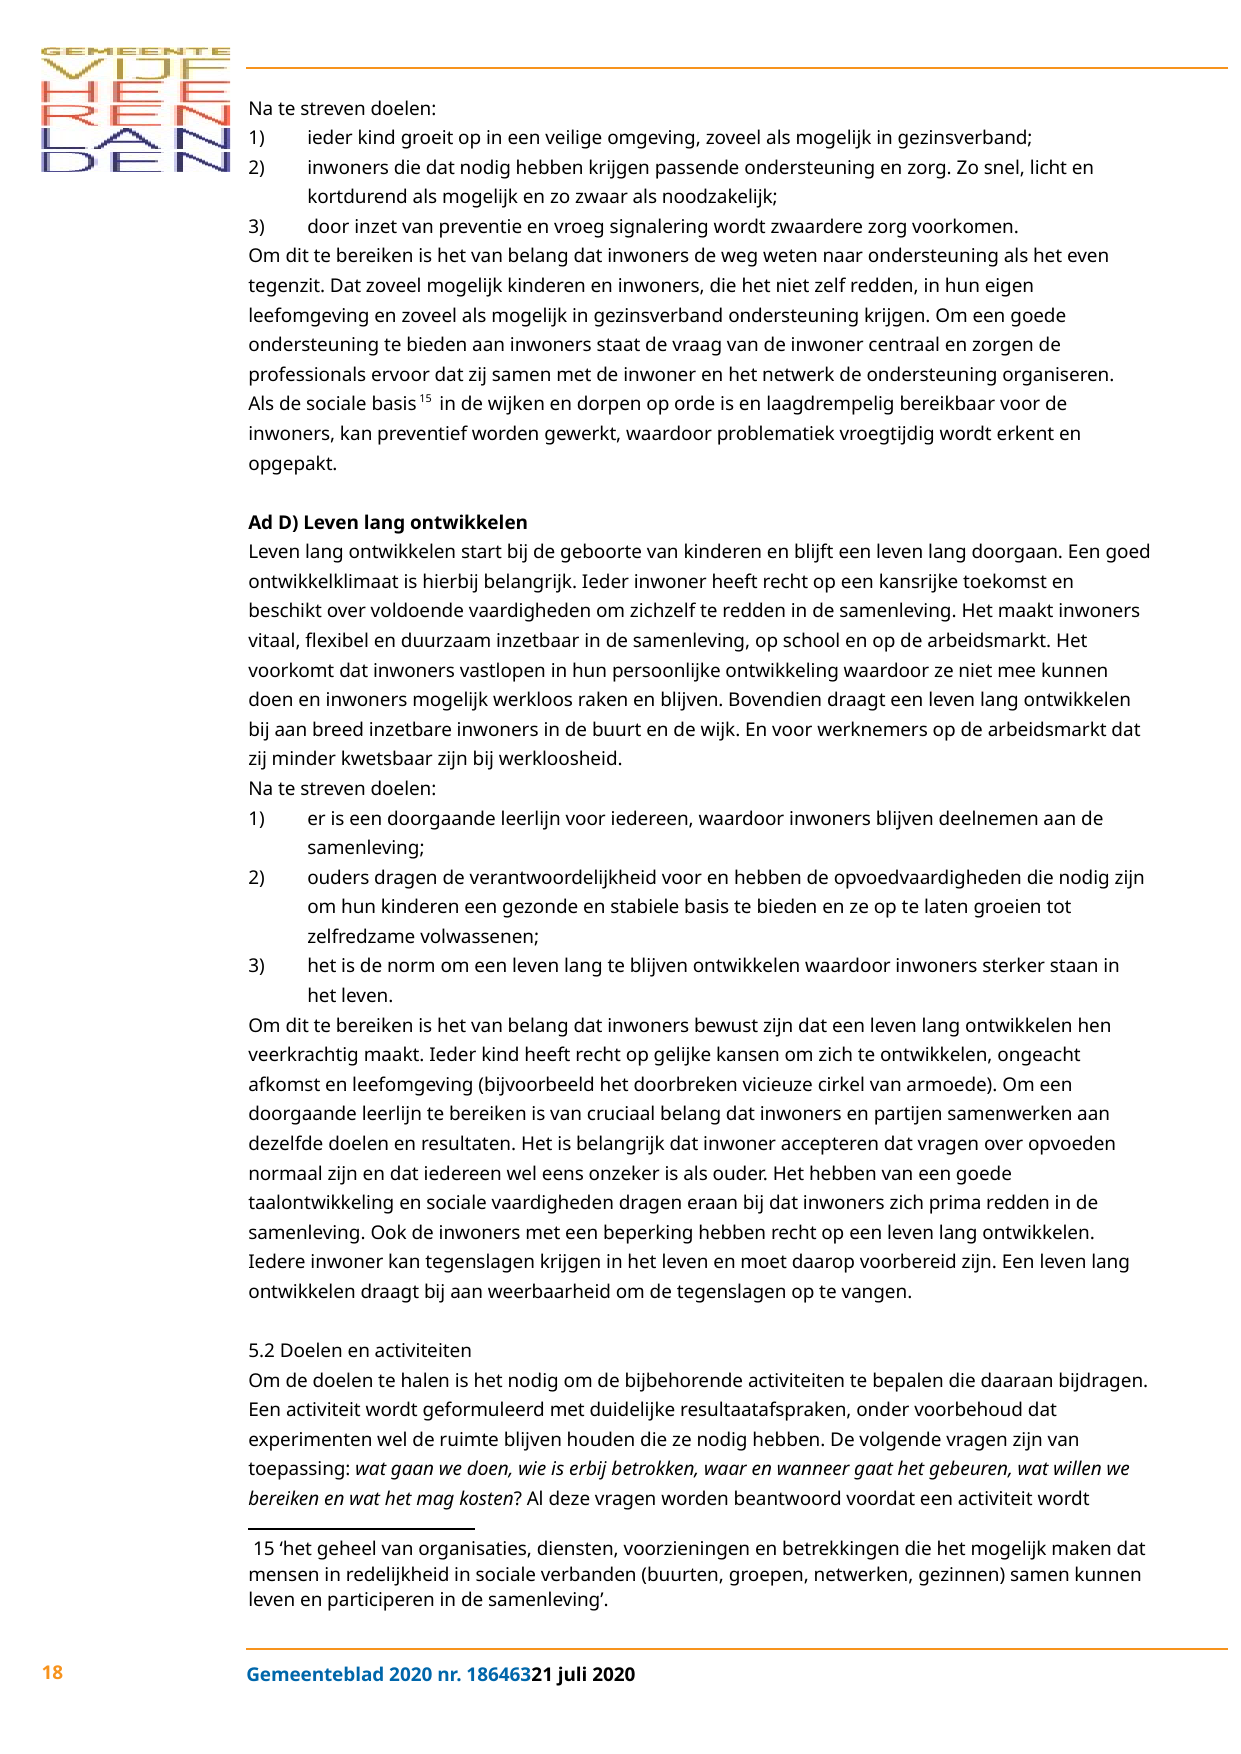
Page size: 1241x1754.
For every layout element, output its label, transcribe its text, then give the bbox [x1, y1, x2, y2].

text Leven lang ontwikkelen start bij de geboorte van kinderen en blijft een leven lang doorgaan. Een goed ontwikkelklimaat is hierbij belangrijk. Ieder inwoner heeft recht op een kansrijke toekomst en beschikt over voldoende vaardigheden om zichzelf te redden in de samenleving. Het maakt inwoners vitaal, flexibel en duurzaam inzetbaar in de samenleving, op school en op de arbeidsmarkt. Het voorkomt dat inwoners vastlopen in hun persoonlijke ontwikkeling waardoor ze niet mee kunnen doen en inwoners mogelijk werkloos raken en blijven. Bovendien draagt een leven lang ontwikkelen bij aan breed inzetbare inwoners in de buurt en de wijk. En voor werknemers op de arbeidsmarkt dat zij minder kwetsbaar zijn bij werkloosheid. [248, 538, 1152, 771]
text Ad D) Leven lang ontwikkelen [248, 509, 1152, 535]
list ouders dragen de verantwoordelijkheid voor en hebben de opvoedvaardigheden die nodig zijn om hun kinderen een gezonde en stabiele basis te bieden en ze op te laten groeien tot zelfredzame volwassenen; [248, 864, 1152, 949]
text Om de doelen te halen is het nodig om de bijbehorende activiteiten te bepalen die daaraan bijdragen. Een activiteit wordt geformuleerd met duidelijke resultaatafspraken, onder voorbehoud dat experimenten wel de ruimte blijven houden die ze nodig hebben. De volgende vragen zijn van toepassing: wat gaan we doen, wie is erbij betrokken, waar en wanneer gaat het gebeuren, wat willen we bereiken en wat het mag kosten? Al deze vragen worden beantwoord voordat een activiteit wordt [248, 1367, 1152, 1511]
text Om dit te bereiken is het van belang dat inwoners bewust zijn dat een leven lang ontwikkelen hen veerkrachtig maakt. Ieder kind heeft recht op gelijke kansen om zich te ontwikkelen, ongeacht afkomst en leefomgeving (bijvoorbeeld het doorbreken vicieuze cirkel van armoede). Om een doorgaande leerlijn te bereiken is van cruciaal belang dat inwoners en partijen samenwerken aan dezelfde doelen en resultaten. Het is belangrijk dat inwoner accepteren dat vragen over opvoeden normaal zijn en dat iedereen wel eens onzeker is als ouder. Het hebben van een goede taalontwikkeling en sociale vaardigheden dragen eraan bij dat inwoners zich prima redden in de samenleving. Ook de inwoners met een beperking hebben recht op een leven lang ontwikkelen. Iedere inwoner kan tegenslagen krijgen in het leven en moet daarop voorbereid zijn. Een leven lang ontwikkelen draagt bij aan weerbaarheid om de tegenslagen op te vangen. [248, 1012, 1152, 1304]
text ‘het geheel van organisaties, diensten, voorzieningen en betrekkingen die het mogelijk maken dat mensen in redelijkheid in sociale verbanden (buurten, groepen, netwerken, gezinnen) samen kunnen leven en participeren in de samenleving’. [248, 1535, 1152, 1612]
text Om dit te bereiken is het van belang dat inwoners de weg weten naar ondersteuning als het even tegenzit. Dat zoveel mogelijk kinderen en inwoners, die het niet zelf redden, in hun eigen leefomgeving en zoveel als mogelijk in gezinsverband ondersteuning krijgen. Om een goede ondersteuning te bieden aan inwoners staat de vraag van de inwoner centraal en zorgen de professionals ervoor dat zij samen met de inwoner en het netwerk de ondersteuning organiseren. [248, 243, 1152, 387]
list inwoners die dat nodig hebben krijgen passende ondersteuning en zorg. Zo snel, licht en kortdurend als mogelijk en zo zwaar als noodzakelijk; [248, 154, 1152, 209]
list het is de norm om een leven lang te blijven ontwikkelen waardoor inwoners sterker staan in het leven. [248, 953, 1152, 1008]
list er is een doorgaande leerlijn voor iedereen, waardoor inwoners blijven deelnemen aan de samenleving; [248, 805, 1152, 860]
list door inzet van preventie en vroeg signalering wordt zwaardere zorg voorkomen. [248, 213, 1152, 239]
text Na te streven doelen: [248, 775, 1152, 801]
text Als de sociale basis in de wijken en dorpen op orde is en laagdrempelig bereikbaar voor de inwoners, kan preventief worden gewerkt, waardoor problematiek vroegtijdig wordt erkent en opgepakt. [248, 391, 1152, 476]
picture [41, 47, 231, 172]
text Na te streven doelen: [248, 95, 1152, 121]
text 5.2 Doelen en activiteiten [248, 1337, 1152, 1363]
list ieder kind groeit op in een veilige omgeving, zoveel als mogelijk in gezinsverband; [248, 124, 1152, 150]
